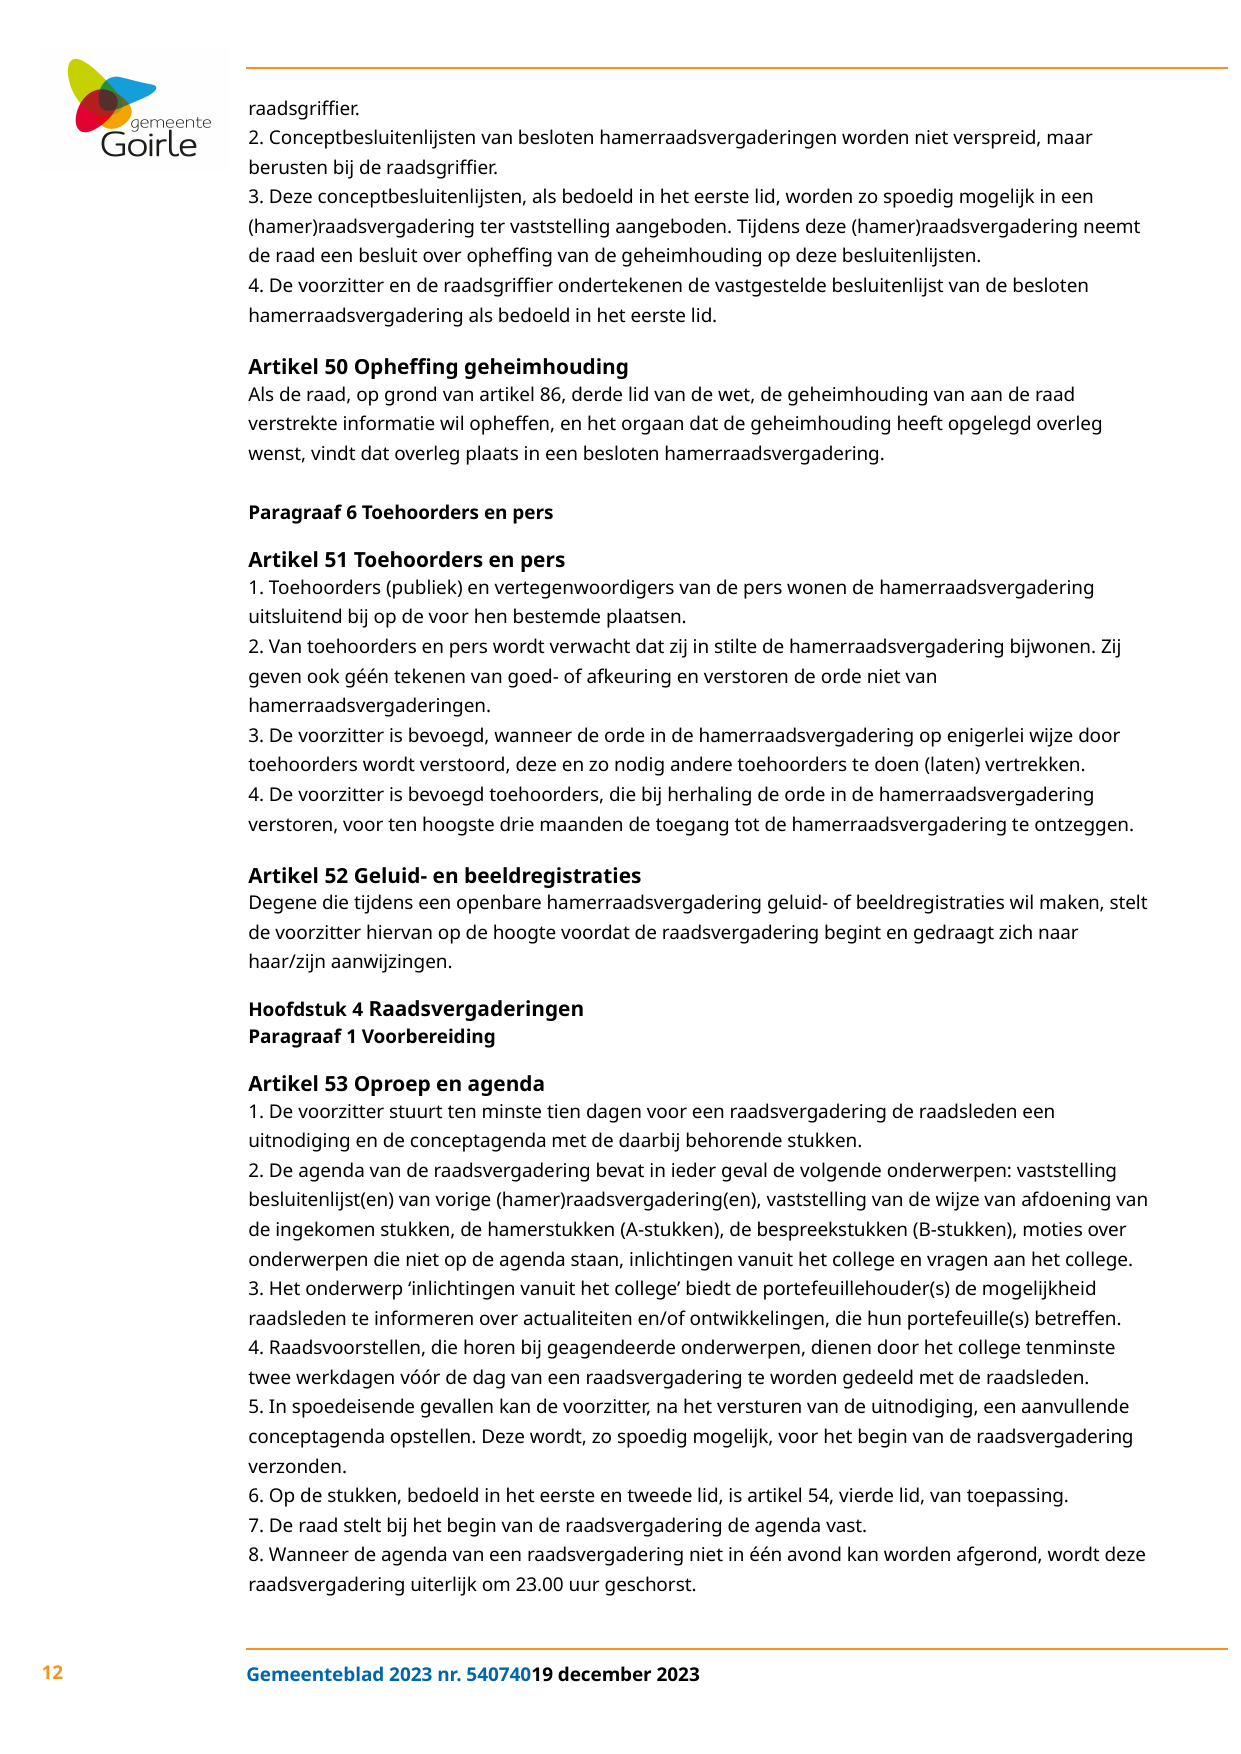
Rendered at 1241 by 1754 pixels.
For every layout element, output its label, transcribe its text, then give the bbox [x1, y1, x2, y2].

text Hoofdstuk 4 Raadsvergaderingen [248, 994, 1152, 1023]
text 4. Raadsvoorstellen, die horen bij geagendeerde onderwerpen, dienen door het college tenminste twee werkdagen vóór de dag van een raadsvergadering te worden gedeeld met de raadsleden. [248, 1334, 1152, 1390]
text 4. De voorzitter is bevoegd toehoorders, die bij herhaling de orde in de hamerraadsvergadering verstoren, voor ten hoogste drie maanden de toegang tot de hamerraadsvergadering te ontzeggen. [248, 781, 1152, 836]
text Artikel 52 Geluid- en beeldregistraties [248, 861, 1152, 889]
text Artikel 50 Opheffing geheimhouding [248, 352, 1152, 381]
text Paragraaf 1 Voorbereiding [248, 1023, 1152, 1048]
text Artikel 51 Toehoorders en pers [248, 546, 1152, 574]
text Als de raad, op grond van artikel 86, derde lid van de wet, de geheimhouding van aan de raad verstrekte informatie wil opheffen, en het orgaan dat de geheimhouding heeft opgelegd overleg wenst, vindt dat overleg plaats in een besloten hamerraadsvergadering. [248, 381, 1152, 466]
text 1. Toehoorders (publiek) en vertegenwoordigers van de pers wonen de hamerraadsvergadering uitsluitend bij op de voor hen bestemde plaatsen. [248, 574, 1152, 629]
text 2. De agenda van de raadsvergadering bevat in ieder geval de volgende onderwerpen: vaststelling besluitenlijst(en) van vorige (hamer)raadsvergadering(en), vaststelling van de wijze van afdoening van de ingekomen stukken, de hamerstukken (A-stukken), de bespreekstukken (B-stukken), moties over onderwerpen die niet op de agenda staan, inlichtingen vanuit het college en vragen aan het college. [248, 1157, 1152, 1271]
text 7. De raad stelt bij het begin van de raadsvergadering de agenda vast. [248, 1512, 1152, 1538]
text 5. In spoedeisende gevallen kan de voorzitter, na het versturen van de uitnodiging, een aanvullende conceptagenda opstellen. Deze wordt, zo spoedig mogelijk, voor het begin van de raadsvergadering verzonden. [248, 1394, 1152, 1478]
text 1. De voorzitter stuurt ten minste tien dagen voor een raadsvergadering de raadsleden een uitnodiging en de conceptagenda met de daarbij behorende stukken. [248, 1098, 1152, 1153]
text raadsgriffier. [248, 95, 1152, 121]
text 8. Wanneer de agenda van een raadsvergadering niet in één avond kan worden afgerond, wordt deze raadsvergadering uiterlijk om 23.00 uur geschorst. [248, 1542, 1152, 1597]
text 2. Conceptbesluitenlijsten van besloten hamerraadsvergaderingen worden niet verspreid, maar berusten bij de raadsgriffier. [248, 124, 1152, 180]
text 4. De voorzitter en de raadsgriffier ondertekenen de vastgestelde besluitenlijst van de besloten hamerraadsvergadering als bedoeld in het eerste lid. [248, 272, 1152, 328]
text Paragraaf 6 Toehoorders en pers [248, 499, 1152, 525]
text Degene die tijdens een openbare hamerraadsvergadering geluid- of beeldregistraties wil maken, stelt de voorzitter hiervan op de hoogte voordat de raadsvergadering begint en gedraagt zich naar haar/zijn aanwijzingen. [248, 889, 1152, 974]
text 6. Op de stukken, bedoeld in het eerste en tweede lid, is artikel 54, vierde lid, van toepassing. [248, 1482, 1152, 1508]
text 3. Deze conceptbesluitenlijsten, als bedoeld in het eerste lid, worden zo spoedig mogelijk in een (hamer)raadsvergadering ter vaststelling aangeboden. Tijdens deze (hamer)raadsvergadering neemt de raad een besluit over opheffing van de geheimhouding op deze besluitenlijsten. [248, 183, 1152, 268]
text 3. De voorzitter is bevoegd, wanneer de orde in de hamerraadsvergadering op enigerlei wijze door toehoorders wordt verstoord, deze en zo nodig andere toehoorders te doen (laten) vertrekken. [248, 722, 1152, 777]
picture [41, 47, 231, 172]
text 2. Van toehoorders en pers wordt verwacht dat zij in stilte de hamerraadsvergadering bijwonen. Zij geven ook géén tekenen van goed- of afkeuring en verstoren de orde niet van hamerraadsvergaderingen. [248, 633, 1152, 718]
text Artikel 53 Oproep en agenda [248, 1069, 1152, 1098]
text 3. Het onderwerp ‘inlichtingen vanuit het college’ biedt de portefeuillehouder(s) de mogelijkheid raadsleden te informeren over actualiteiten en/of ontwikkelingen, die hun portefeuille(s) betreffen. [248, 1275, 1152, 1331]
